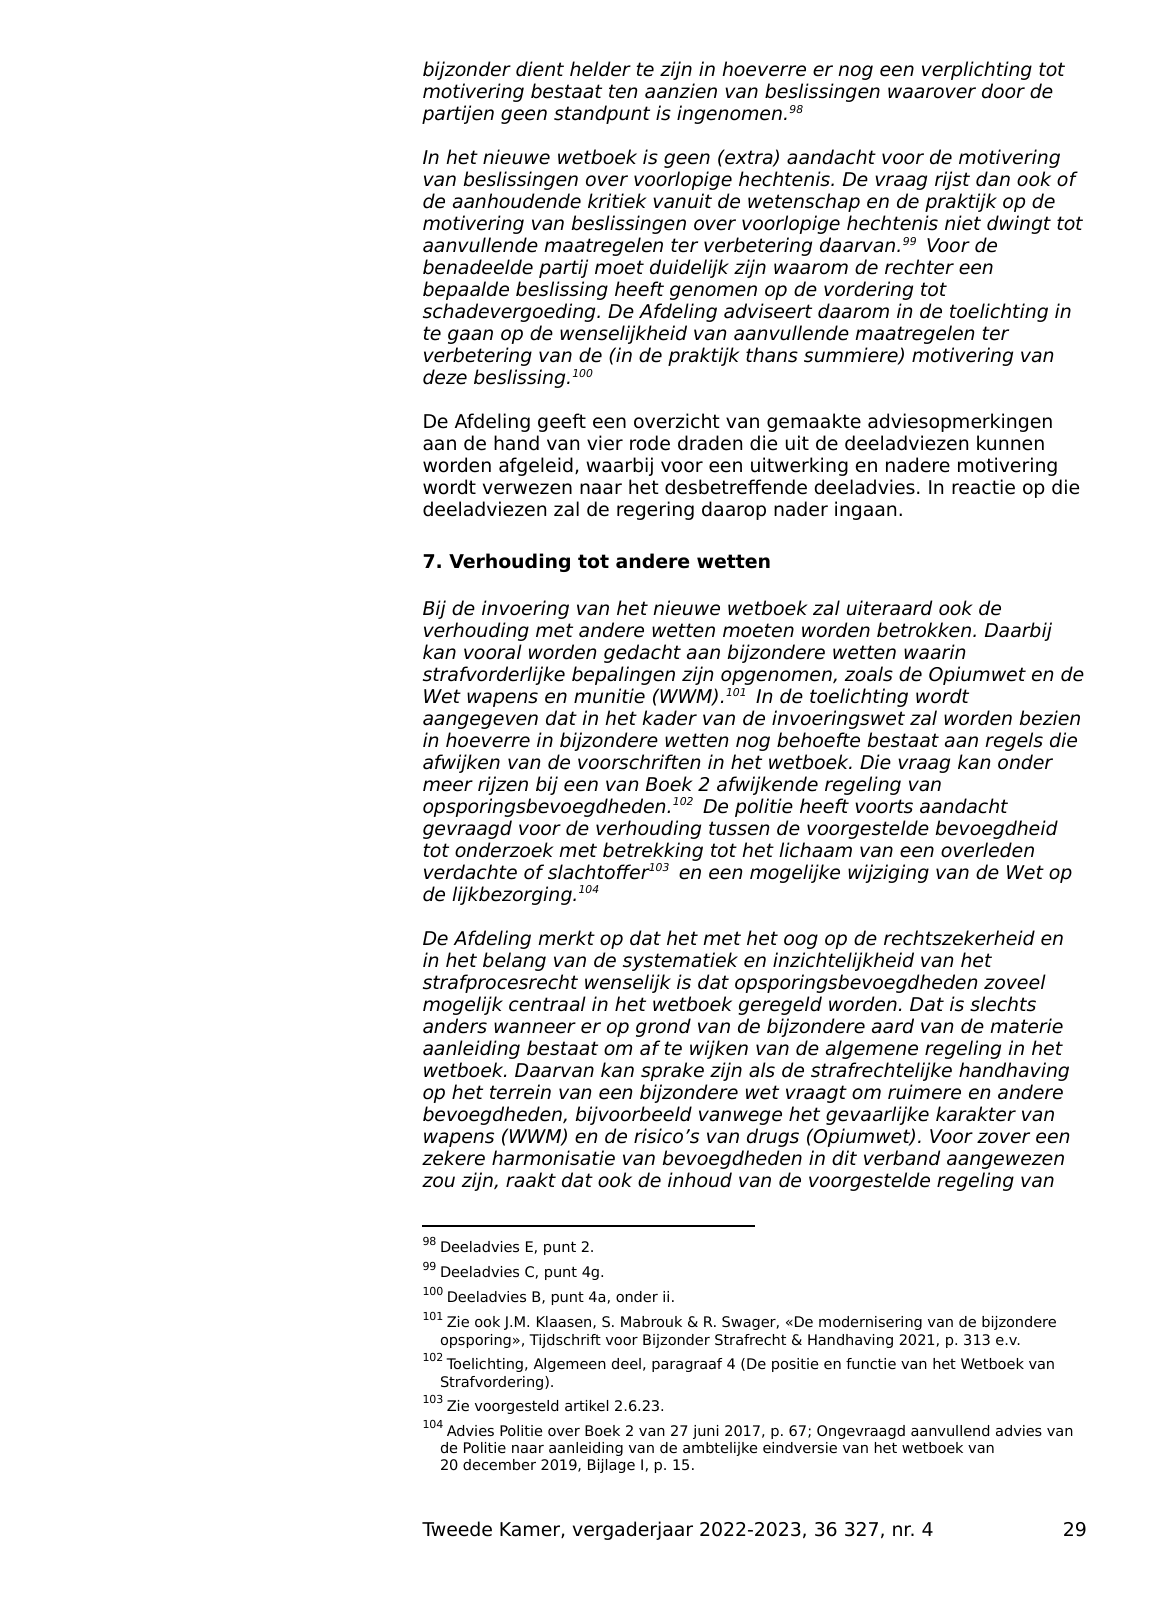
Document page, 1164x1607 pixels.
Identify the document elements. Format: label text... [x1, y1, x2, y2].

text Zie ook J.M. Klaasen, S. Mabrouk & R. Swager, «De modernisering van de bijzondere opsporing», Tijdschrift voor Bijzonder Strafrecht & Handhaving 2021, p. 313 e.v. [422, 1310, 1087, 1349]
subtitle 7. Verhouding tot andere wetten [422, 551, 1087, 573]
text De Afdeling merkt op dat het met het oog op de rechtszekerheid en in het belang van de systematiek en inzichtelijkheid van het strafprocesrecht wenselijk is dat opsporingsbevoegdheden zoveel mogelijk centraal in het wetboek geregeld worden. Dat is slechts anders wanneer er op grond van de bijzondere aard van de materie aanleiding bestaat om af te wijken van de algemene regeling in het wetboek. Daarvan kan sprake zijn als de strafrechtelijke handhaving op het terrein van een bijzondere wet vraagt om ruimere en andere bevoegdheden, bijvoorbeeld vanwege het gevaarlijke karakter van wapens (WWM) en de risico’s van drugs (Opiumwet). Voor zover een zekere harmonisatie van bevoegdheden in dit verband aangewezen zou zijn, raakt dat ook de inhoud van de voorgestelde regeling van [422, 928, 1087, 1192]
text Deeladvies C, punt 4g. [422, 1260, 1087, 1282]
text bijzonder dient helder te zijn in hoeverre er nog een verplichting tot motivering bestaat ten aanzien van beslissingen waarover door de partijen geen standpunt is ingenomen. [422, 59, 1087, 125]
text In het nieuwe wetboek is geen (extra) aandacht voor de motivering van beslissingen over voorlopige hechtenis. De vraag rijst dan ook of de aanhoudende kritiek vanuit de wetenschap en de praktijk op de motivering van beslissingen over voorlopige hechtenis niet dwingt tot aanvullende maatregelen ter verbetering daarvan. Voor de benadeelde partij moet duidelijk zijn waarom de rechter een bepaalde beslissing heeft genomen op de vordering tot schadevergoeding. De Afdeling adviseert daarom in de toelichting in te gaan op de wenselijkheid van aanvullende maatregelen ter verbetering van de (in de praktijk thans summiere) motivering van deze beslissing. [422, 147, 1087, 389]
text Advies Politie over Boek 2 van 27 juni 2017, p. 67; Ongevraagd aanvullend advies van de Politie naar aanleiding van de ambtelijke eindversie van het wetboek van 20 december 2019, Bijlage I, p. 15. [422, 1418, 1087, 1474]
text De Afdeling geeft een overzicht van gemaakte adviesopmerkingen aan de hand van vier rode draden die uit de deeladviezen kunnen worden afgeleid, waarbij voor een uitwerking en nadere motivering wordt verwezen naar het desbetreffende deeladvies. In reactie op die deeladviezen zal de regering daarop nader ingaan. [422, 411, 1087, 521]
text Zie voorgesteld artikel 2.6.23. [422, 1393, 1087, 1416]
text Deeladvies B, punt 4a, onder ii. [422, 1285, 1087, 1307]
text Bij de invoering van het nieuwe wetboek zal uiteraard ook de verhouding met andere wetten moeten worden betrokken. Daarbij kan vooral worden gedacht aan bijzondere wetten waarin strafvorderlijke bepalingen zijn opgenomen, zoals de Opiumwet en de Wet wapens en munitie (WWM). In de toelichting wordt aangegeven dat in het kader van de invoeringswet zal worden bezien in hoeverre in bijzondere wetten nog behoefte bestaat aan regels die afwijken van de voorschriften in het wetboek. Die vraag kan onder meer rijzen bij een van Boek 2 afwijkende regeling van opsporingsbevoegdheden. De politie heeft voorts aandacht gevraagd voor de verhouding tussen de voorgestelde bevoegdheid tot onderzoek met betrekking tot het lichaam van een overleden verdachte of slachtoffer en een mogelijke wijziging van de Wet op de lijkbezorging. [422, 598, 1087, 906]
text Toelichting, Algemeen deel, paragraaf 4 (De positie en functie van het Wetboek van Strafvordering). [422, 1352, 1087, 1391]
text Deeladvies E, punt 2. [422, 1235, 1087, 1257]
